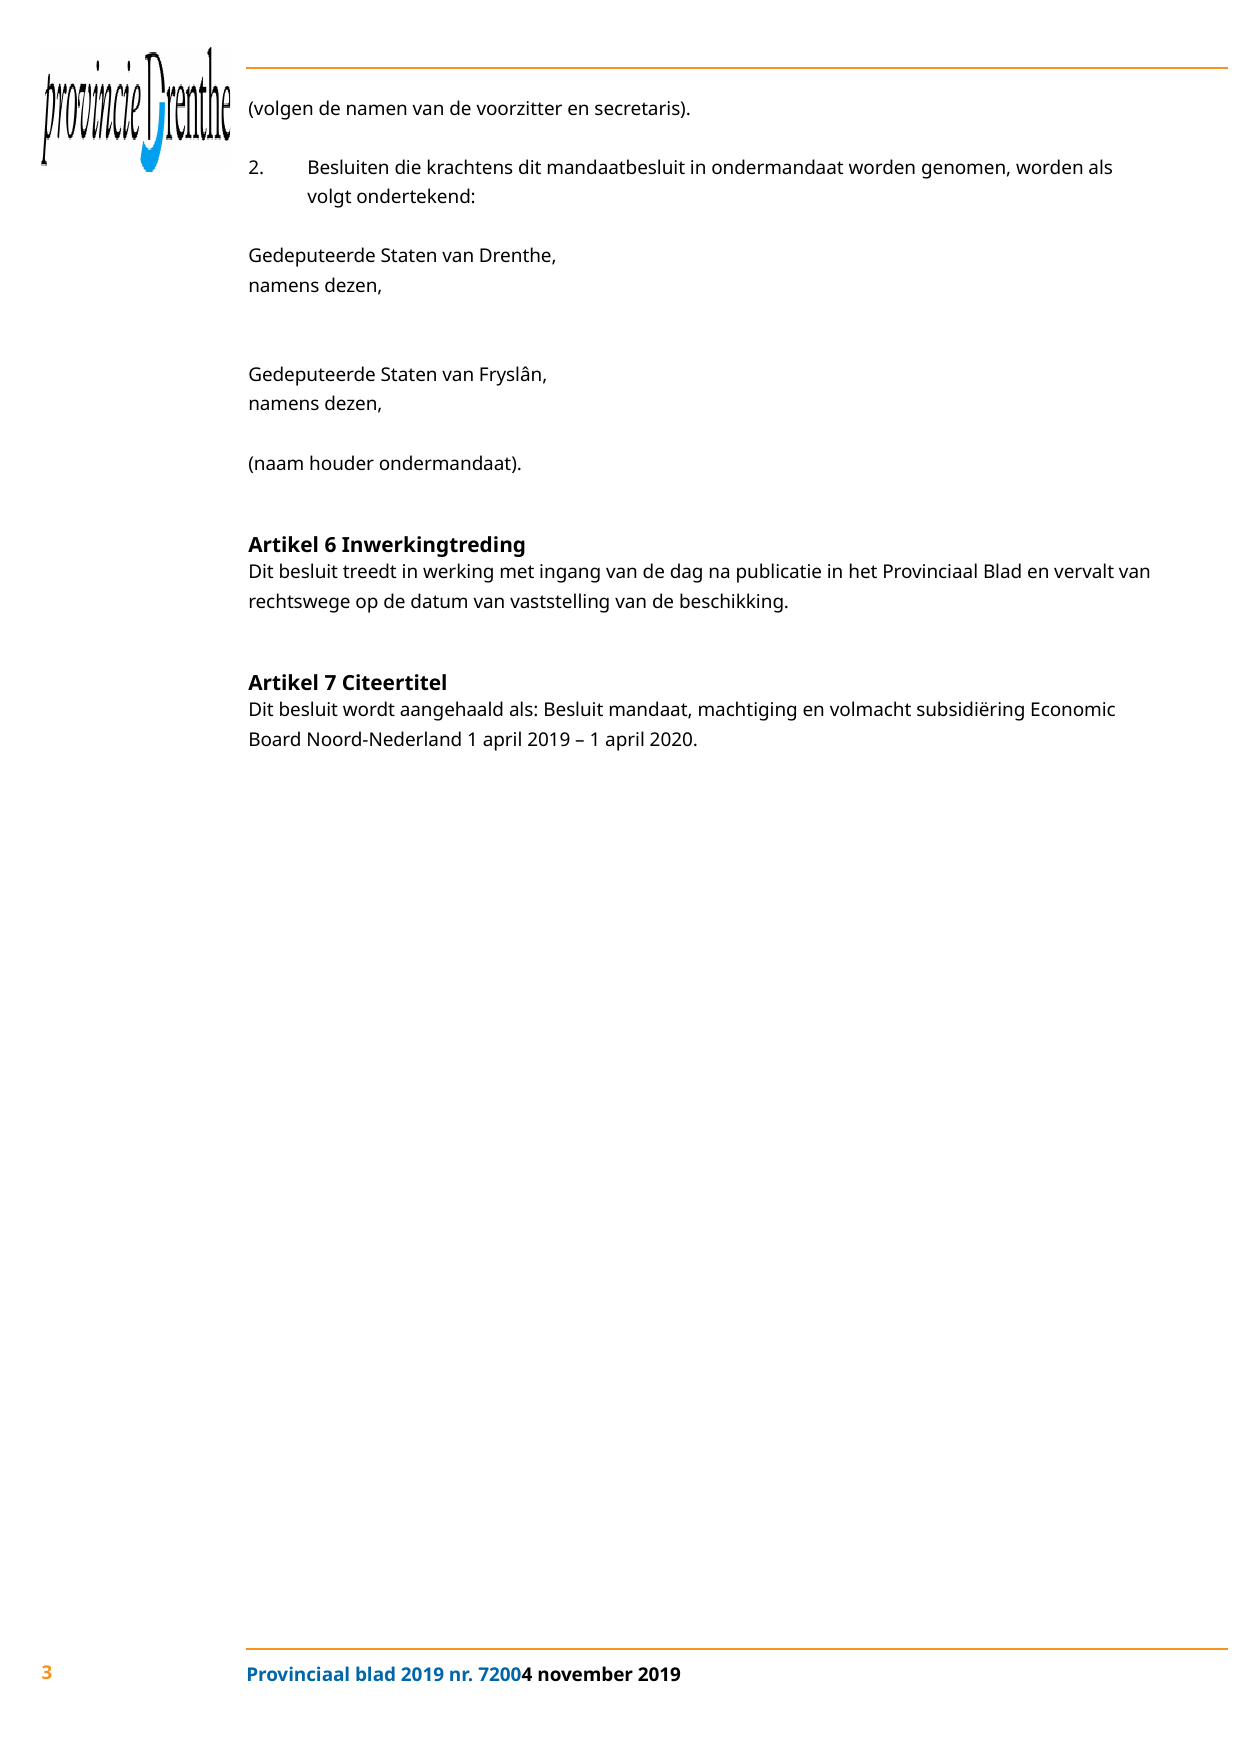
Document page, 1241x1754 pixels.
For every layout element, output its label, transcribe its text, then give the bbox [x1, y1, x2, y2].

list Besluiten die krachtens dit mandaatbesluit in ondermandaat worden genomen, worden als volgt ondertekend: [248, 154, 1152, 209]
text Dit besluit treedt in werking met ingang van de dag na publicatie in het Provinciaal Blad en vervalt van rechtswege op de datum van vaststelling van de beschikking. [248, 558, 1152, 613]
picture [41, 47, 231, 172]
text Artikel 7 Citeertitel [248, 668, 1152, 696]
text (volgen de namen van de voorzitter en secretaris). [248, 95, 1152, 121]
text Gedeputeerde Staten van Fryslân, [248, 361, 1152, 387]
text Gedeputeerde Staten van Drenthe, [248, 243, 1152, 268]
text namens dezen, [248, 272, 1152, 298]
text (naam houder ondermandaat). [248, 450, 1152, 476]
text Artikel 6 Inwerkingtreding [248, 530, 1152, 558]
text Dit besluit wordt aangehaald als: Besluit mandaat, machtiging en volmacht subsidiëring Economic Board Noord-Nederland 1 april 2019 – 1 april 2020. [248, 696, 1152, 752]
text namens dezen, [248, 391, 1152, 416]
